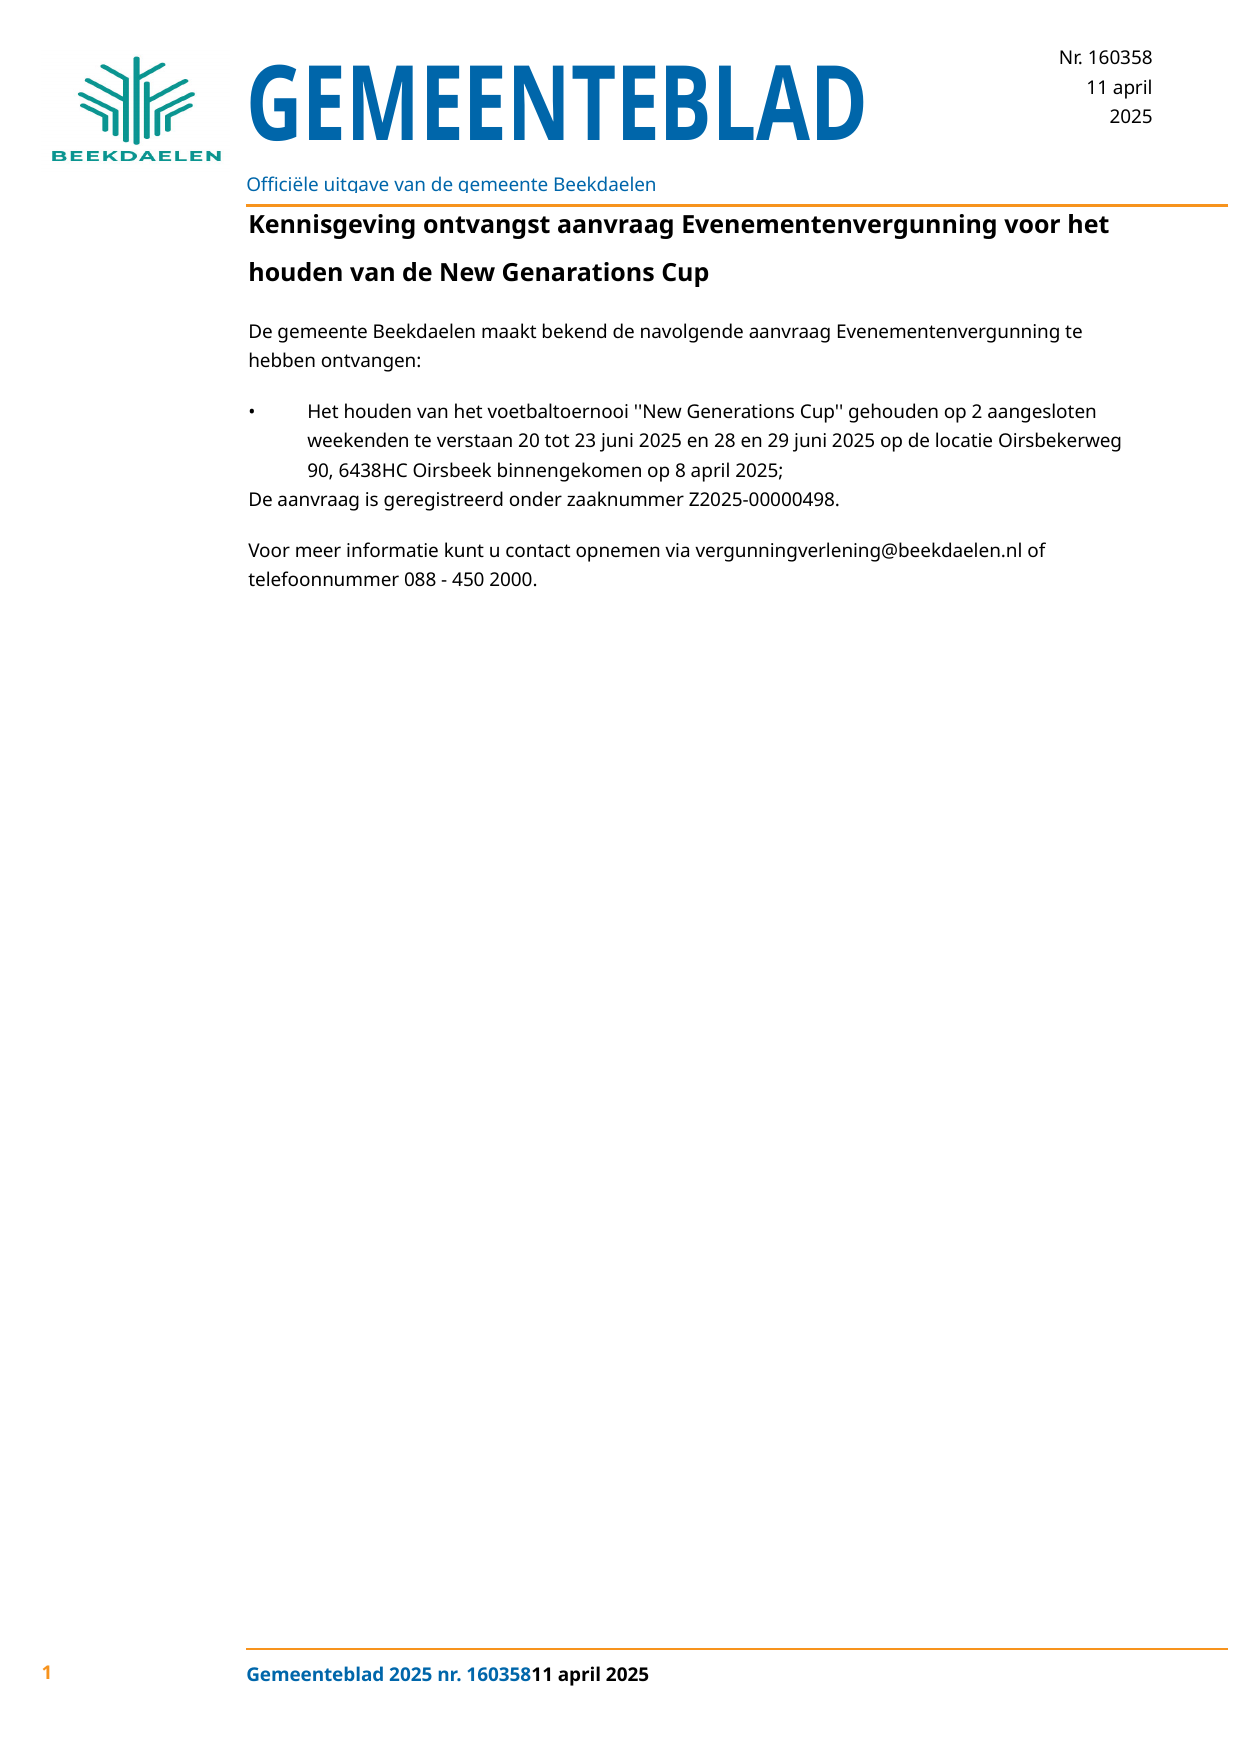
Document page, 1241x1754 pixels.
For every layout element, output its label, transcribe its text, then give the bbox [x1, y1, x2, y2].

text De aanvraag is geregistreerd onder zaaknummer Z2025-00000498. [248, 487, 1152, 512]
text Kennisgeving ontvangst aanvraag Evenementenvergunning voor het houden van de New Genarations Cup [248, 207, 1152, 288]
list Het houden van het voetbaltoernooi ''New Generations Cup'' gehouden op 2 aangesloten weekenden te verstaan 20 tot 23 juni 2025 en 28 en 29 juni 2025 op de locatie Oirsbekerweg 90, 6438HC Oirsbeek binnengekomen op 8 april 2025; [248, 398, 1152, 483]
picture [41, 47, 231, 172]
text De gemeente Beekdaelen maakt bekend de navolgende aanvraag Evenementenvergunning te hebben ontvangen: [248, 318, 1152, 373]
text Voor meer informatie kunt u contact opnemen via vergunningverlening@beekdaelen.nl of telefoonnummer 088 - 450 2000. [248, 537, 1152, 592]
